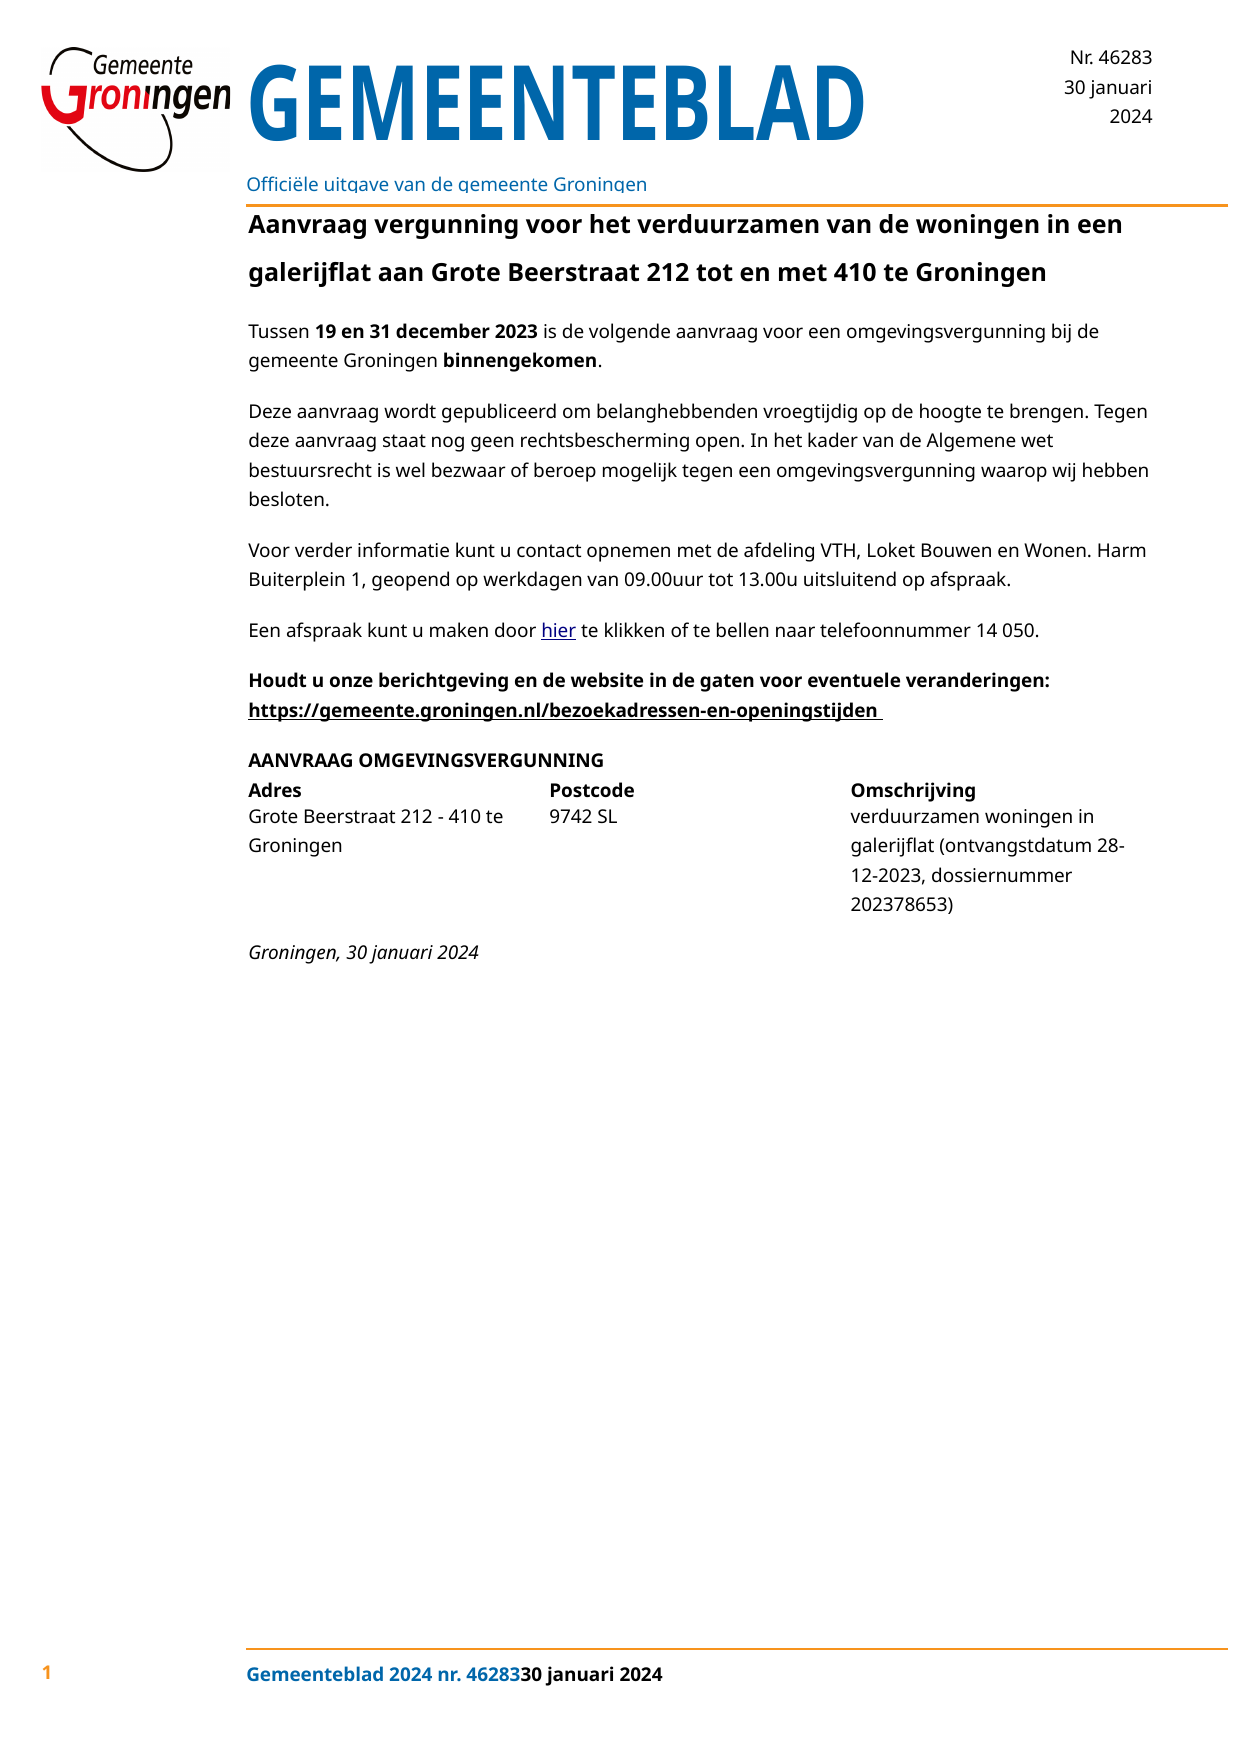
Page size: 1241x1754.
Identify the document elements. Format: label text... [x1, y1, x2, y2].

table_header Adres [248, 777, 549, 803]
text Aanvraag vergunning voor het verduurzamen van de woningen in een galerijflat aan Grote Beerstraat 212 tot en met 410 te Groningen [248, 207, 1152, 288]
table_cell verduurzamen woningen in galerijflat (ontvangstdatum 28-12-2023, dossiernummer 202378653) [850, 803, 1152, 917]
table_header Omschrijving [850, 777, 1152, 803]
text Voor verder informatie kunt u contact opnemen met de afdeling VTH, Loket Bouwen en Wonen. Harm Buiterplein 1, geopend op werkdagen van 09.00uur tot 13.00u uitsluitend op afspraak. [248, 537, 1152, 592]
text AANVRAAG OMGEVINGSVERGUNNING [248, 747, 1152, 773]
text Groningen, 30 januari 2024 [248, 939, 1152, 964]
text Een afspraak kunt u maken door hier te klikken of te bellen naar telefoonnummer 14 050. [248, 617, 1152, 643]
text Tussen 19 en 31 december 2023 is de volgende aanvraag voor een omgevingsvergunning bij de gemeente Groningen binnengekomen. [248, 318, 1152, 373]
table_header Postcode [549, 777, 850, 803]
table_cell Grote Beerstraat 212 - 410 te Groningen [248, 803, 549, 917]
table_cell 9742 SL [549, 803, 850, 917]
text Deze aanvraag wordt gepubliceerd om belanghebbenden vroegtijdig op de hoogte te brengen. Tegen deze aanvraag staat nog geen rechtsbescherming open. In het kader van de Algemene wet bestuursrecht is wel bezwaar of beroep mogelijk tegen een omgevingsvergunning waarop wij hebben besloten. [248, 398, 1152, 512]
picture [41, 47, 231, 172]
text Houdt u onze berichtgeving en de website in de gaten voor eventuele veranderingen: https://gemeente.groningen.nl/bezoekadressen-en-openingstijden [248, 667, 1152, 723]
